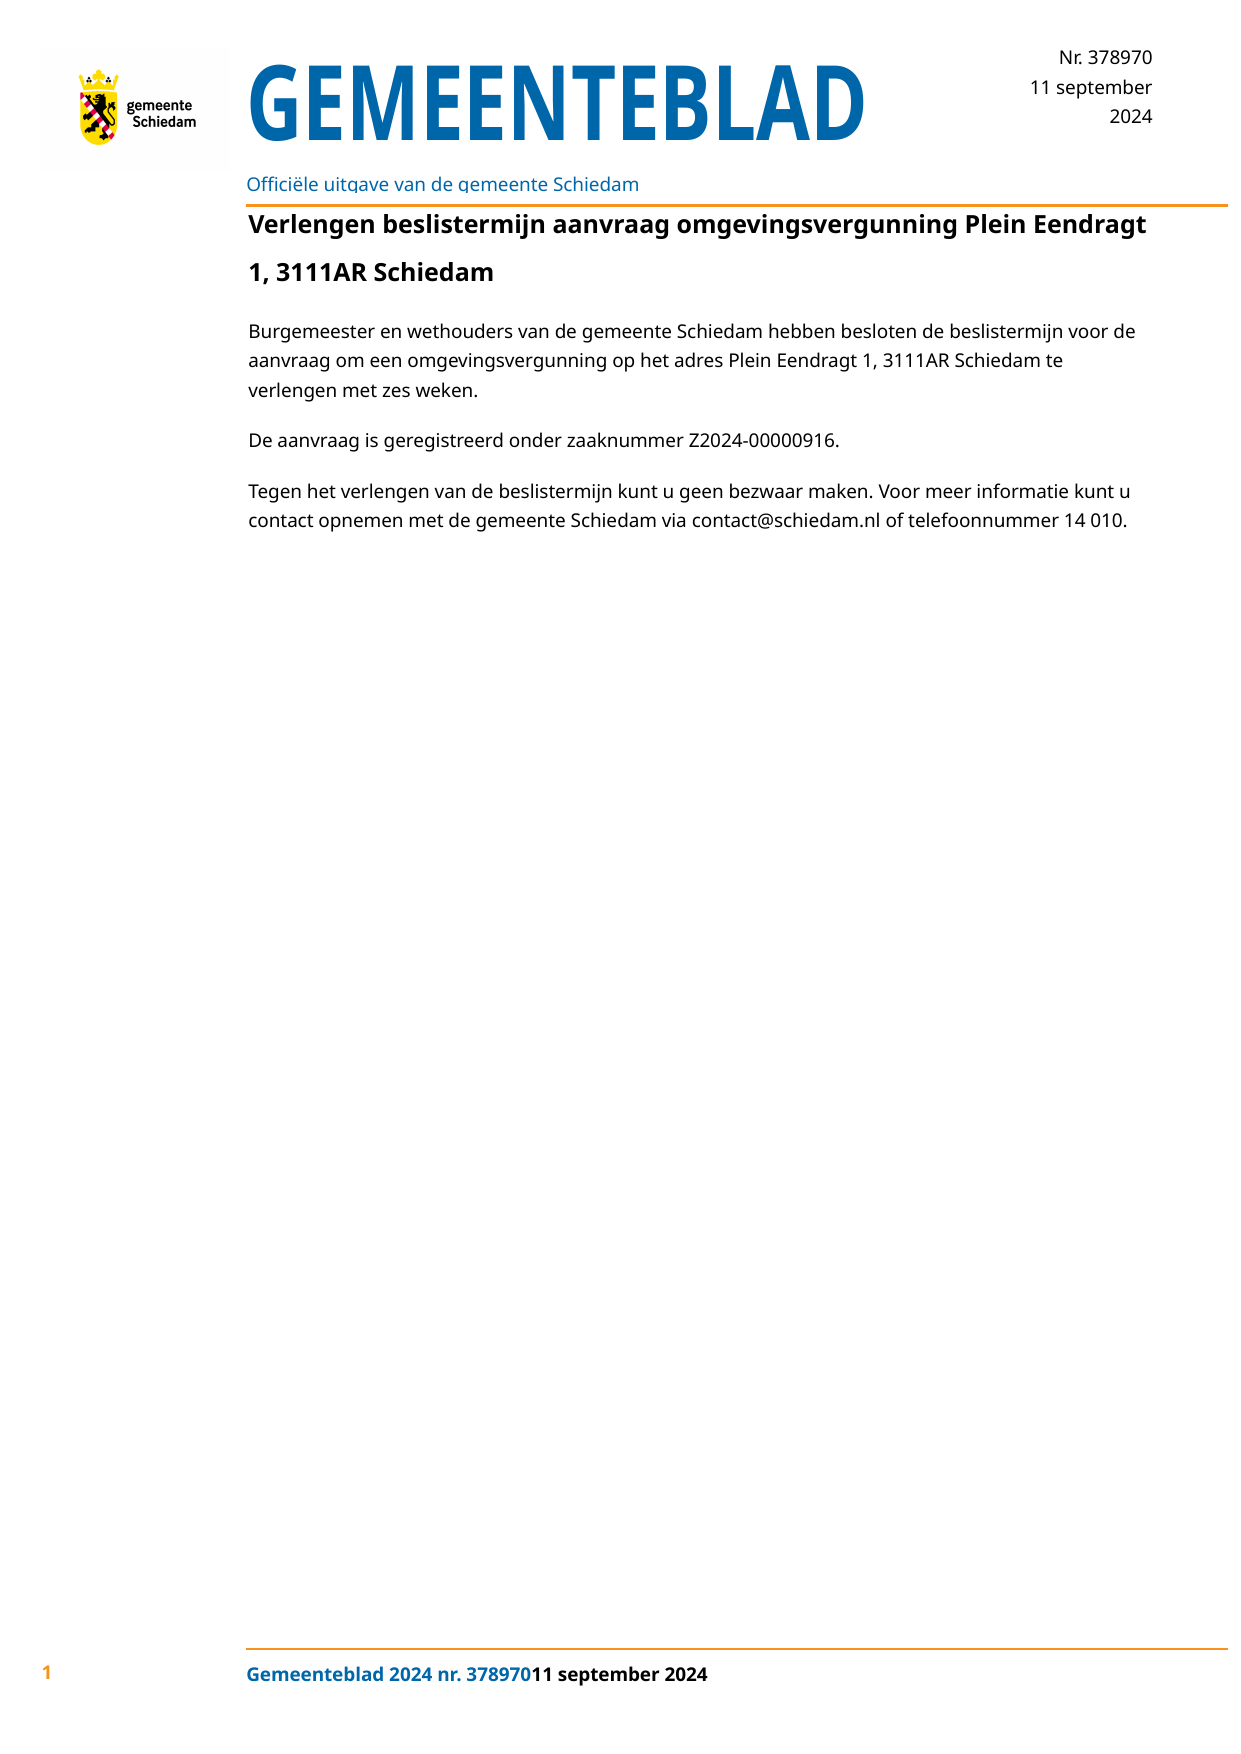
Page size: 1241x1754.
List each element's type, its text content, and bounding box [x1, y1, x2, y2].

text Tegen het verlengen van de beslistermijn kunt u geen bezwaar maken. Voor meer informatie kunt u contact opnemen met de gemeente Schiedam via contact@schiedam.nl of telefoonnummer 14 010. [248, 478, 1152, 533]
text Verlengen beslistermijn aanvraag omgevingsvergunning Plein Eendragt 1, 3111AR Schiedam [248, 207, 1152, 288]
picture [41, 47, 231, 172]
text Burgemeester en wethouders van de gemeente Schiedam hebben besloten de beslistermijn voor de aanvraag om een omgevingsvergunning op het adres Plein Eendragt 1, 3111AR Schiedam te verlengen met zes weken. [248, 318, 1152, 403]
text De aanvraag is geregistreerd onder zaaknummer Z2024-00000916. [248, 427, 1152, 453]
